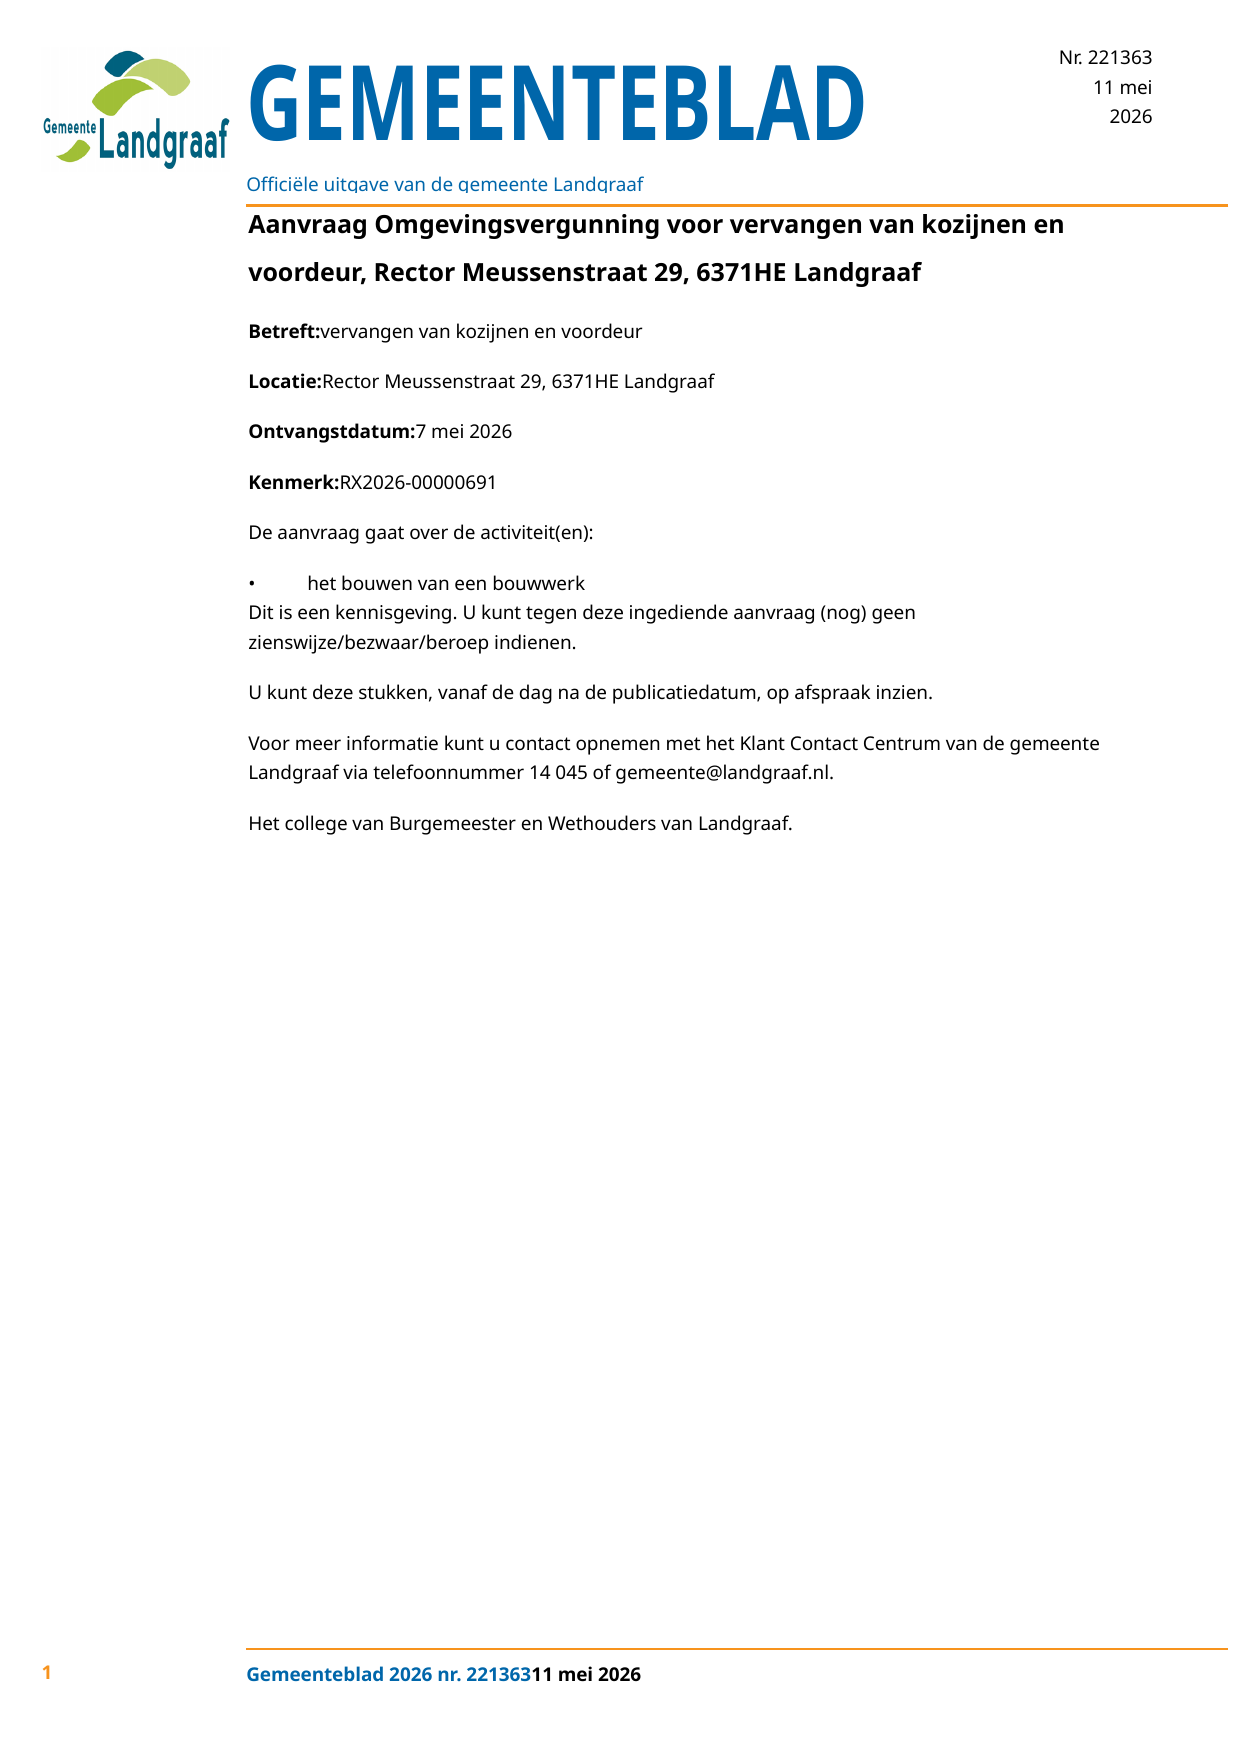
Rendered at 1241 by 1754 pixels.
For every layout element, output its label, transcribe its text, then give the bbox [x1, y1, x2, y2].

text Kenmerk:RX2026-00000691 [248, 469, 1152, 495]
text Voor meer informatie kunt u contact opnemen met het Klant Contact Centrum van de gemeente Landgraaf via telefoonnummer 14 045 of gemeente@landgraaf.nl. [248, 730, 1152, 785]
text U kunt deze stukken, vanaf de dag na de publicatiedatum, op afspraak inzien. [248, 679, 1152, 705]
text Locatie:Rector Meussenstraat 29, 6371HE Landgraaf [248, 368, 1152, 394]
text De aanvraag gaat over de activiteit(en): [248, 519, 1152, 545]
text Dit is een kennisgeving. U kunt tegen deze ingediende aanvraag (nog) geen zienswijze/bezwaar/beroep indienen. [248, 599, 1152, 655]
text Betreft:vervangen van kozijnen en voordeur [248, 318, 1152, 344]
text Ontvangstdatum:7 mei 2026 [248, 419, 1152, 444]
picture [41, 47, 231, 172]
text Aanvraag Omgevingsvergunning voor vervangen van kozijnen en voordeur, Rector Meussenstraat 29, 6371HE Landgraaf [248, 207, 1152, 288]
text Het college van Burgemeester en Wethouders van Landgraaf. [248, 810, 1152, 836]
list het bouwen van een bouwwerk [248, 570, 1152, 596]
